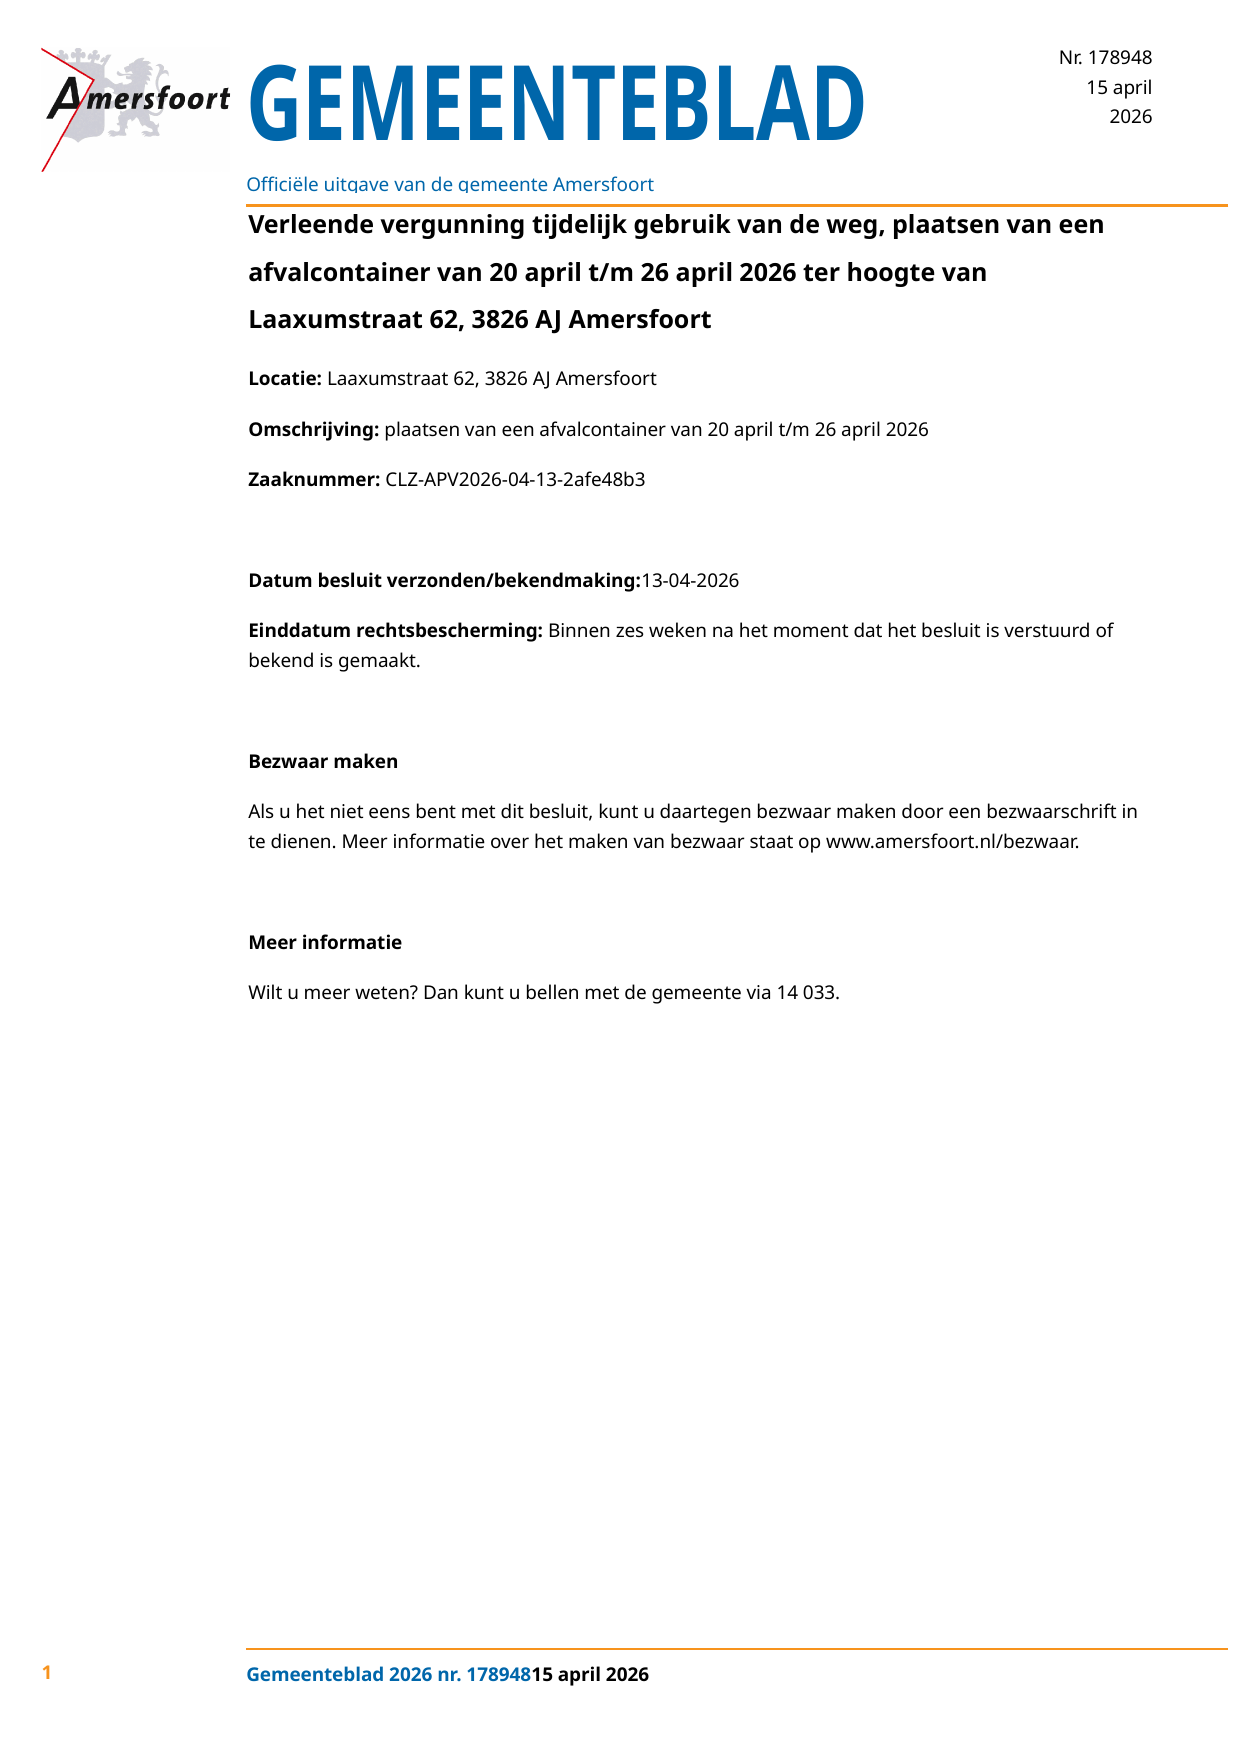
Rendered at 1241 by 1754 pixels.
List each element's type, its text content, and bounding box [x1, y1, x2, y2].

text Als u het niet eens bent met dit besluit, kunt u daartegen bezwaar maken door een bezwaarschrift in te dienen. Meer informatie over het maken van bezwaar staat op www.amersfoort.nl/bezwaar. [248, 798, 1152, 854]
picture [41, 47, 231, 172]
text Wilt u meer weten? Dan kunt u bellen met de gemeente via 14 033. [248, 979, 1152, 1005]
text Omschrijving: plaatsen van een afvalcontainer van 20 april t/m 26 april 2026 [248, 416, 1152, 442]
text Locatie: Laaxumstraat 62, 3826 AJ Amersfoort [248, 366, 1152, 391]
text Zaaknummer: CLZ-APV2026-04-13-2afe48b3 [248, 466, 1152, 492]
text Datum besluit verzonden/bekendmaking:13-04-2026 [248, 567, 1152, 593]
text Einddatum rechtsbescherming: Binnen zes weken na het moment dat het besluit is verstuurd of bekend is gemaakt. [248, 618, 1152, 673]
text Bezwaar maken [248, 748, 1152, 774]
text Verleende vergunning tijdelijk gebruik van de weg, plaatsen van een afvalcontainer van 20 april t/m 26 april 2026 ter hoogte van Laaxumstraat 62, 3826 AJ Amersfoort [248, 207, 1152, 336]
text Meer informatie [248, 929, 1152, 954]
